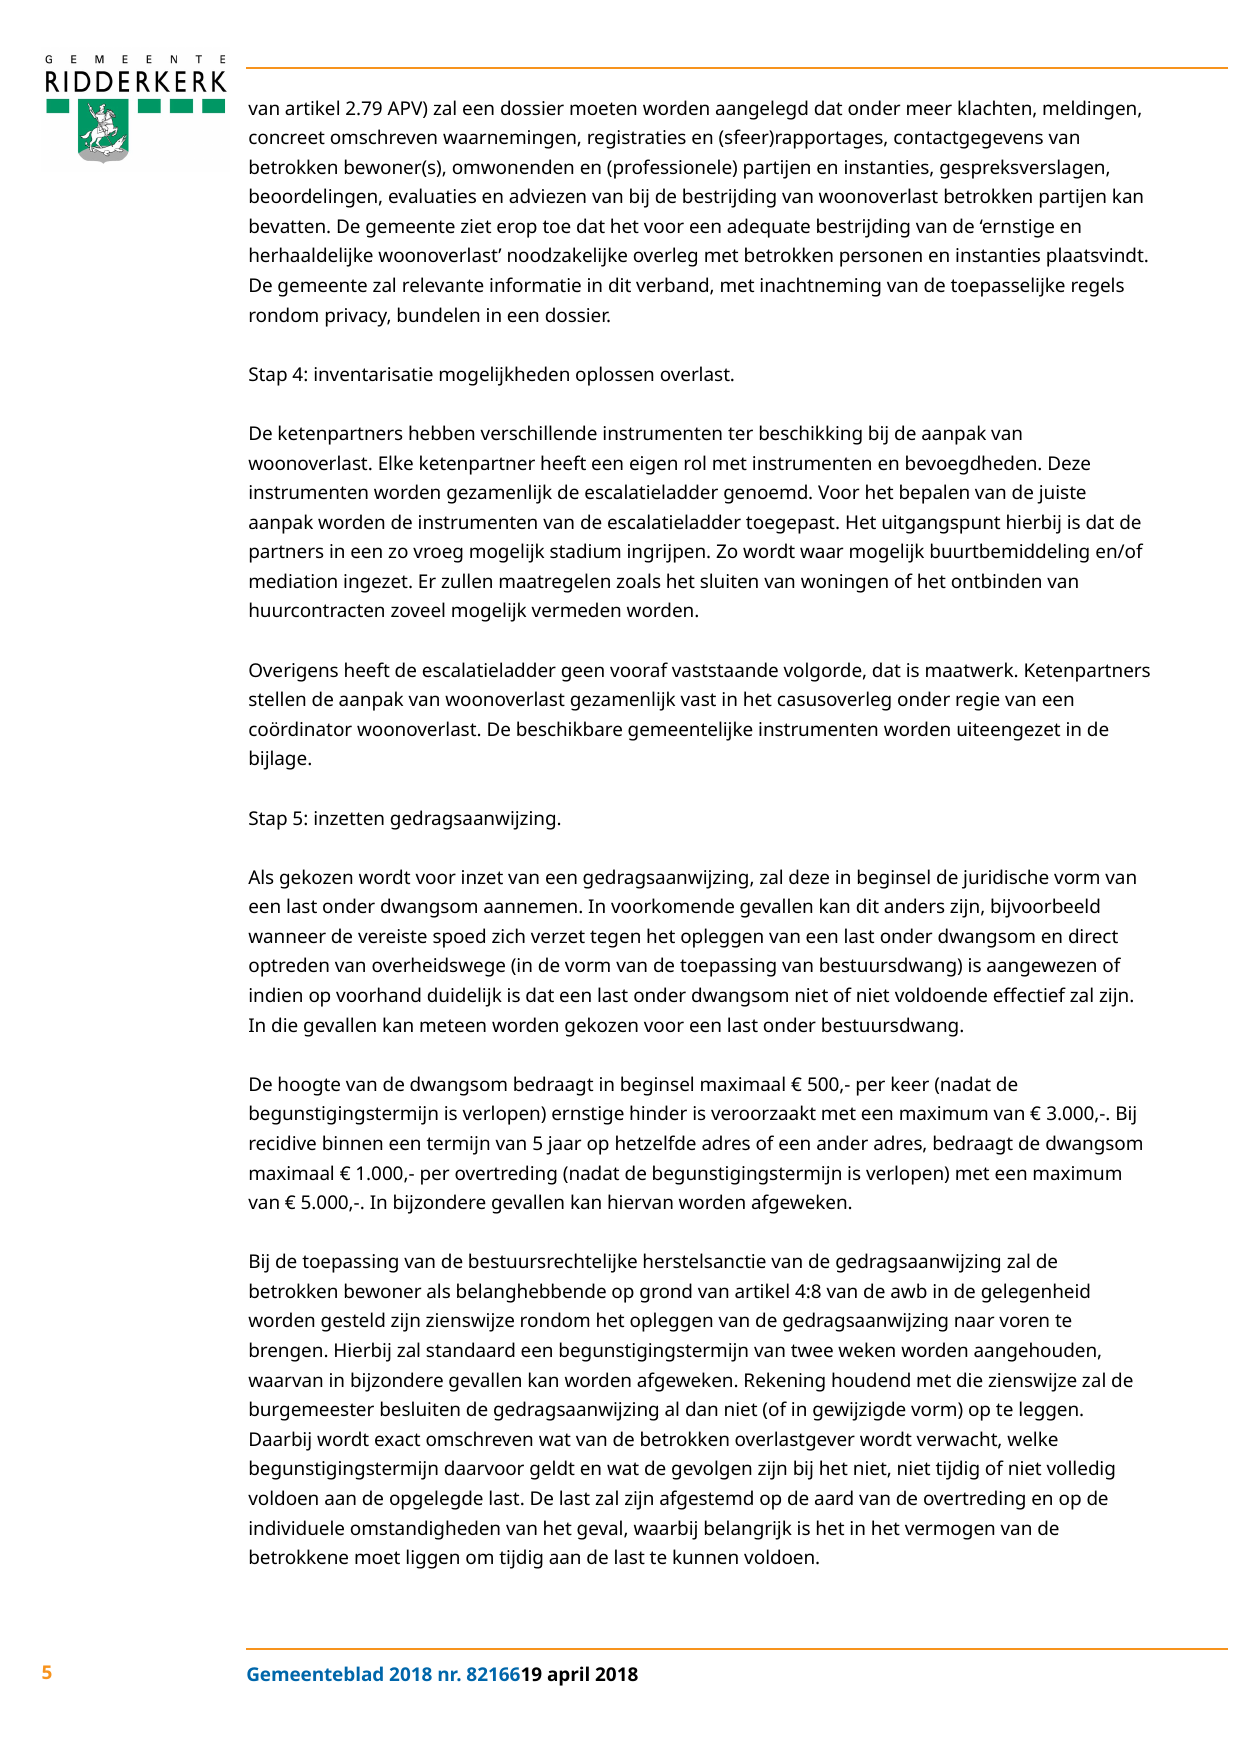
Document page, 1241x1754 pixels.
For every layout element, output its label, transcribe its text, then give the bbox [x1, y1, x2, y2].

text De ketenpartners hebben verschillende instrumenten ter beschikking bij de aanpak van woonoverlast. Elke ketenpartner heeft een eigen rol met instrumenten en bevoegdheden. Deze instrumenten worden gezamenlijk de escalatieladder genoemd. Voor het bepalen van de juiste aanpak worden de instrumenten van de escalatieladder toegepast. Het uitgangspunt hierbij is dat de partners in een zo vroeg mogelijk stadium ingrijpen. Zo wordt waar mogelijk buurtbemiddeling en/of mediation ingezet. Er zullen maatregelen zoals het sluiten van woningen of het ontbinden van huurcontracten zoveel mogelijk vermeden worden. [248, 420, 1152, 623]
text Bij de toepassing van de bestuursrechtelijke herstelsanctie van de gedragsaanwijzing zal de betrokken bewoner als belanghebbende op grond van artikel 4:8 van de awb in de gelegenheid worden gesteld zijn zienswijze rondom het opleggen van de gedragsaanwijzing naar voren te brengen. Hierbij zal standaard een begunstigingstermijn van twee weken worden aangehouden, waarvan in bijzondere gevallen kan worden afgeweken. Rekening houdend met die zienswijze zal de burgemeester besluiten de gedragsaanwijzing al dan niet (of in gewijzigde vorm) op te leggen. Daarbij wordt exact omschreven wat van de betrokken overlastgever wordt verwacht, welke begunstigingstermijn daarvoor geldt en wat de gevolgen zijn bij het niet, niet tijdig of niet volledig voldoen aan de opgelegde last. De last zal zijn afgestemd op de aard van de overtreding en op de individuele omstandigheden van het geval, waarbij belangrijk is het in het vermogen van de betrokkene moet liggen om tijdig aan de last te kunnen voldoen. [248, 1248, 1152, 1570]
text van artikel 2.79 APV) zal een dossier moeten worden aangelegd dat onder meer klachten, meldingen, concreet omschreven waarnemingen, registraties en (sfeer)rapportages, contactgegevens van betrokken bewoner(s), omwonenden en (professionele) partijen en instanties, gespreksverslagen, beoordelingen, evaluaties en adviezen van bij de bestrijding van woonoverlast betrokken partijen kan bevatten. De gemeente ziet erop toe dat het voor een adequate bestrijding van de ‘ernstige en herhaaldelijke woonoverlast’ noodzakelijke overleg met betrokken personen en instanties plaatsvindt. De gemeente zal relevante informatie in dit verband, met inachtneming van de toepasselijke regels rondom privacy, bundelen in een dossier. [248, 95, 1152, 328]
picture [41, 47, 231, 172]
text De hoogte van de dwangsom bedraagt in beginsel maximaal € 500,- per keer (nadat de begunstigingstermijn is verlopen) ernstige hinder is veroorzaakt met een maximum van € 3.000,-. Bij recidive binnen een termijn van 5 jaar op hetzelfde adres of een ander adres, bedraagt de dwangsom maximaal € 1.000,- per overtreding (nadat de begunstigingstermijn is verlopen) met een maximum van € 5.000,-. In bijzondere gevallen kan hiervan worden afgeweken. [248, 1071, 1152, 1215]
text Stap 5: inzetten gedragsaanwijzing. [248, 805, 1152, 831]
text Overigens heeft de escalatieladder geen vooraf vaststaande volgorde, dat is maatwerk. Ketenpartners stellen de aanpak van woonoverlast gezamenlijk vast in het casusoverleg onder regie van een coördinator woonoverlast. De beschikbare gemeentelijke instrumenten worden uiteengezet in de bijlage. [248, 657, 1152, 771]
text Stap 4: inventarisatie mogelijkheden oplossen overlast. [248, 361, 1152, 387]
text Als gekozen wordt voor inzet van een gedragsaanwijzing, zal deze in beginsel de juridische vorm van een last onder dwangsom aannemen. In voorkomende gevallen kan dit anders zijn, bijvoorbeeld wanneer de vereiste spoed zich verzet tegen het opleggen van een last onder dwangsom en direct optreden van overheidswege (in de vorm van de toepassing van bestuursdwang) is aangewezen of indien op voorhand duidelijk is dat een last onder dwangsom niet of niet voldoende effectief zal zijn. In die gevallen kan meteen worden gekozen voor een last onder bestuursdwang. [248, 864, 1152, 1038]
